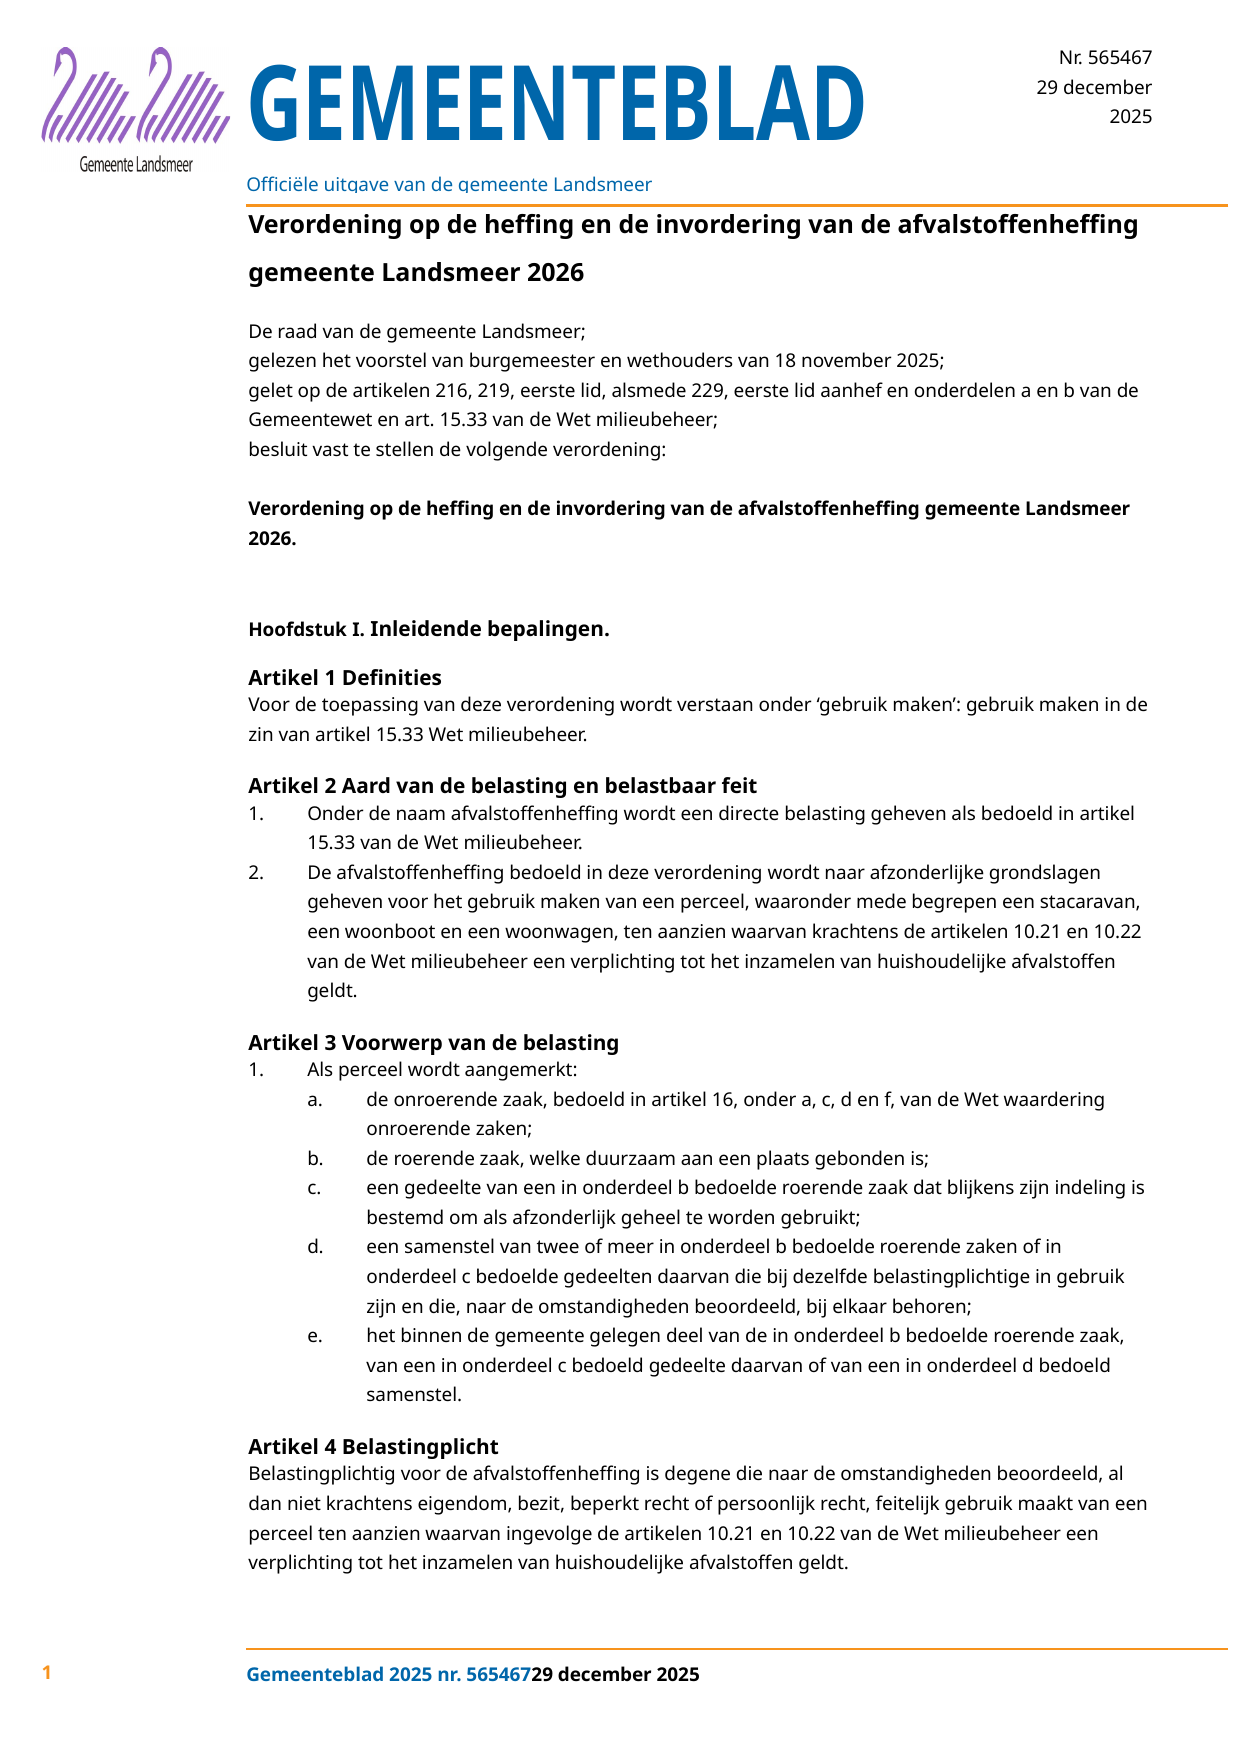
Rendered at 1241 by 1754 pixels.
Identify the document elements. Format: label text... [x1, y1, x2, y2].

list een samenstel van twee of meer in onderdeel b bedoelde roerende zaken of in onderdeel c bedoelde gedeelten daarvan die bij dezelfde belastingplichtige in gebruik zijn en die, naar de omstandigheden beoordeeld, bij elkaar behoren; [307, 1234, 1152, 1319]
list de onroerende zaak, bedoeld in artikel 16, onder a, c, d en f, van de Wet waardering onroerende zaken; [307, 1086, 1152, 1141]
text Artikel 2 Aard van de belasting en belastbaar feit [248, 771, 1152, 800]
text Verordening op de heffing en de invordering van de afvalstoffenheffing gemeente Landsmeer 2026. [248, 495, 1152, 551]
list De afvalstoffenheffing bedoeld in deze verordening wordt naar afzonderlijke grondslagen geheven voor het gebruik maken van een perceel, waaronder mede begrepen een stacaravan, een woonboot en een woonwagen, ten aanzien waarvan krachtens de artikelen 10.21 en 10.22 van de Wet milieubeheer een verplichting tot het inzamelen van huishoudelijke afvalstoffen geldt. [248, 859, 1152, 1003]
list het binnen de gemeente gelegen deel van de in onderdeel b bedoelde roerende zaak, van een in onderdeel c bedoeld gedeelte daarvan of van een in onderdeel d bedoeld samenstel. [307, 1322, 1152, 1407]
list Als perceel wordt aangemerkt: [248, 1056, 1152, 1082]
text gelet op de artikelen 216, 219, eerste lid, alsmede 229, eerste lid aanhef en onderdelen a en b van de Gemeentewet en art. 15.33 van de Wet milieubeheer; [248, 377, 1152, 432]
text besluit vast te stellen de volgende verordening: [248, 436, 1152, 462]
text Artikel 4 Belastingplicht [248, 1432, 1152, 1461]
list Onder de naam afvalstoffenheffing wordt een directe belasting geheven als bedoeld in artikel 15.33 van de Wet milieubeheer. [248, 800, 1152, 855]
list de roerende zaak, welke duurzaam aan een plaats gebonden is; [307, 1145, 1152, 1171]
text Hoofdstuk I. Inleidende bepalingen. [248, 614, 1152, 642]
text Artikel 1 Definities [248, 663, 1152, 691]
text De raad van de gemeente Landsmeer; [248, 318, 1152, 344]
picture [41, 47, 231, 172]
text Verordening op de heffing en de invordering van de afvalstoffenheffing gemeente Landsmeer 2026 [248, 207, 1152, 288]
text Belastingplichtig voor de afvalstoffenheffing is degene die naar de omstandigheden beoordeeld, al dan niet krachtens eigendom, bezit, beperkt recht of persoonlijk recht, feitelijk gebruik maakt van een perceel ten aanzien waarvan ingevolge de artikelen 10.21 en 10.22 van de Wet milieubeheer een verplichting tot het inzamelen van huishoudelijke afvalstoffen geldt. [248, 1461, 1152, 1575]
list een gedeelte van een in onderdeel b bedoelde roerende zaak dat blijkens zijn indeling is bestemd om als afzonderlijk geheel te worden gebruikt; [307, 1174, 1152, 1230]
text Artikel 3 Voorwerp van de belasting [248, 1028, 1152, 1056]
text Voor de toepassing van deze verordening wordt verstaan onder ‘gebruik maken’: gebruik maken in de zin van artikel 15.33 Wet milieubeheer. [248, 691, 1152, 747]
text gelezen het voorstel van burgemeester en wethouders van 18 november 2025; [248, 347, 1152, 373]
